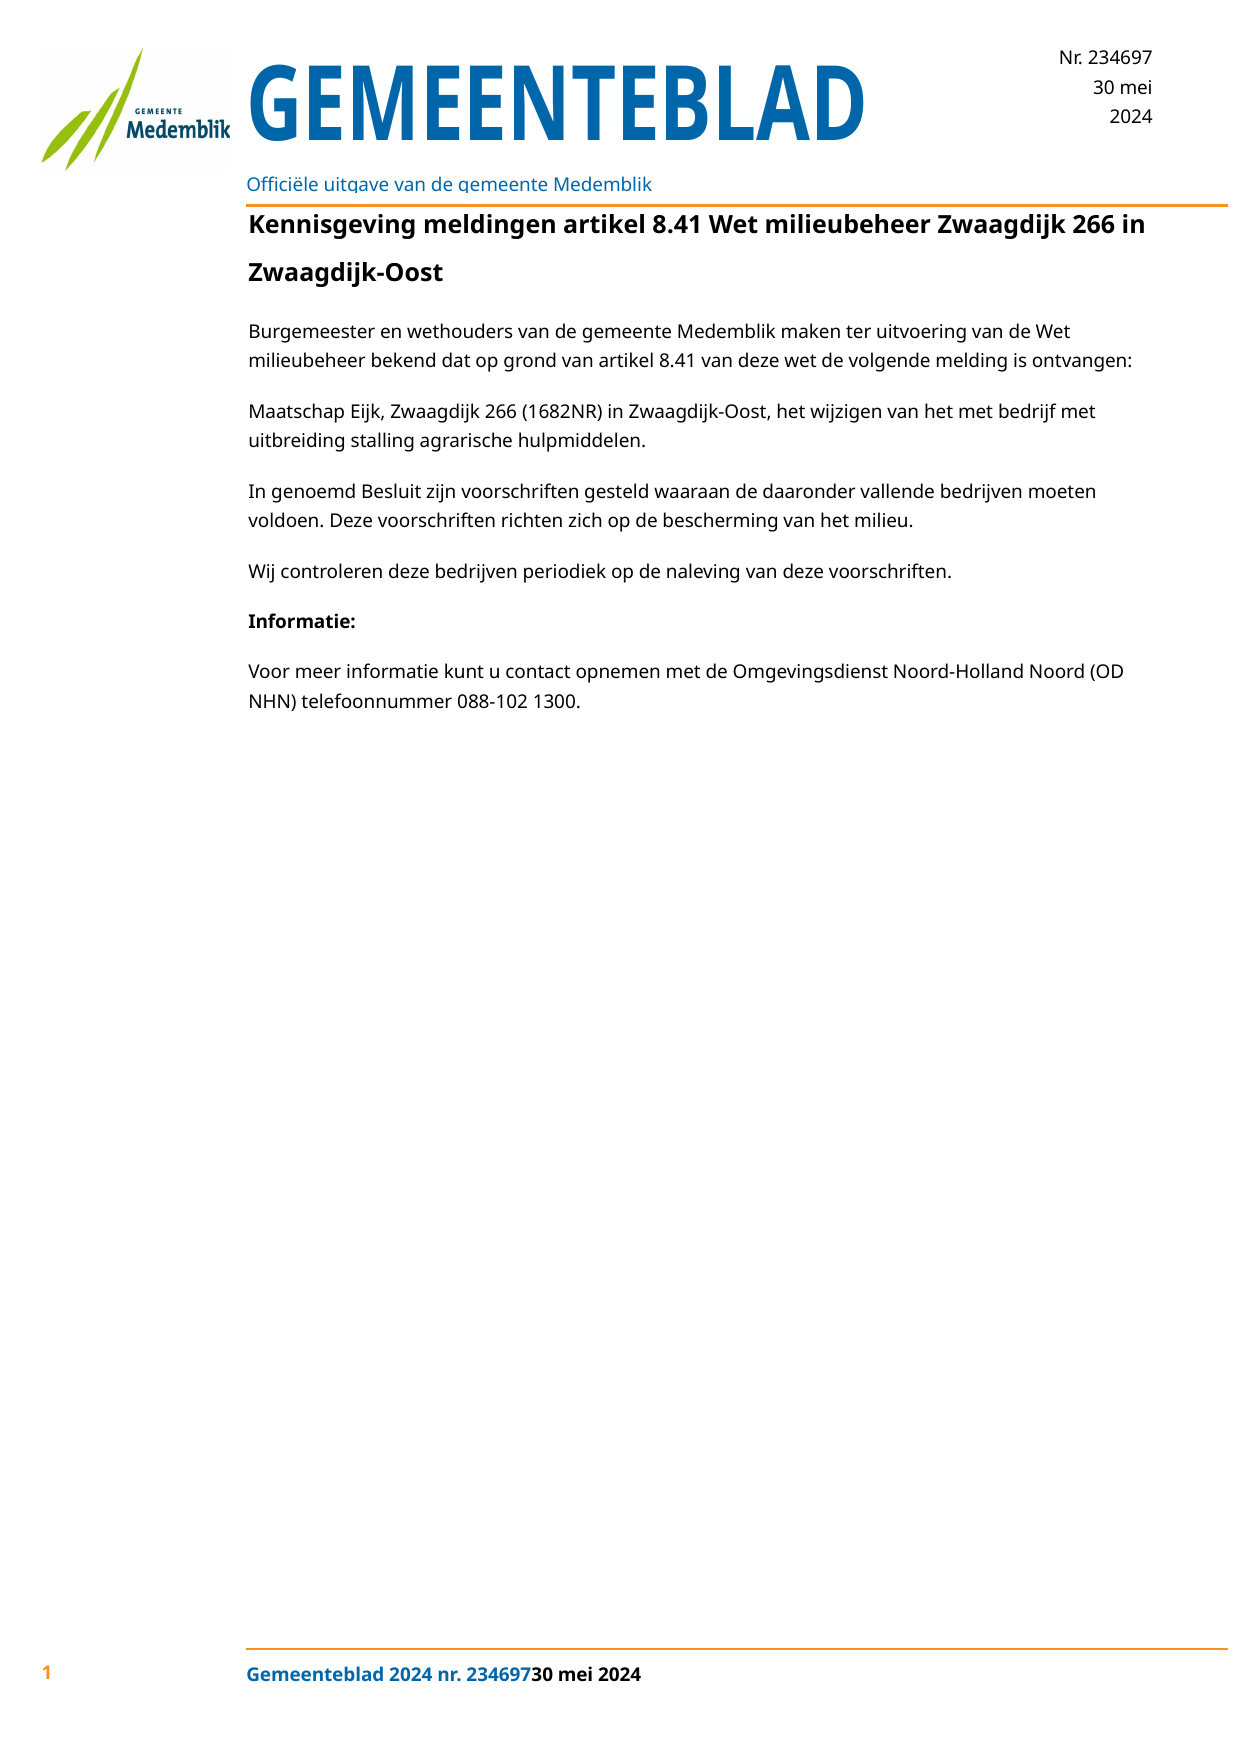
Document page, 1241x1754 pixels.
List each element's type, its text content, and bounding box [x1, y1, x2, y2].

text In genoemd Besluit zijn voorschriften gesteld waaraan de daaronder vallende bedrijven moeten voldoen. Deze voorschriften richten zich op de bescherming van het milieu. [248, 478, 1152, 533]
text Kennisgeving meldingen artikel 8.41 Wet milieubeheer Zwaagdijk 266 in Zwaagdijk-Oost [248, 207, 1152, 288]
text Wij controleren deze bedrijven periodiek op de naleving van deze voorschriften. [248, 558, 1152, 584]
text Voor meer informatie kunt u contact opnemen met de Omgevingsdienst Noord-Holland Noord (OD NHN) telefoonnummer 088-102 1300. [248, 659, 1152, 714]
text Maatschap Eijk, Zwaagdijk 266 (1682NR) in Zwaagdijk-Oost, het wijzigen van het met bedrijf met uitbreiding stalling agrarische hulpmiddelen. [248, 398, 1152, 453]
picture [41, 47, 231, 172]
text Informatie: [248, 608, 1152, 634]
text Burgemeester en wethouders van de gemeente Medemblik maken ter uitvoering van de Wet milieubeheer bekend dat op grond van artikel 8.41 van deze wet de volgende melding is ontvangen: [248, 318, 1152, 373]
